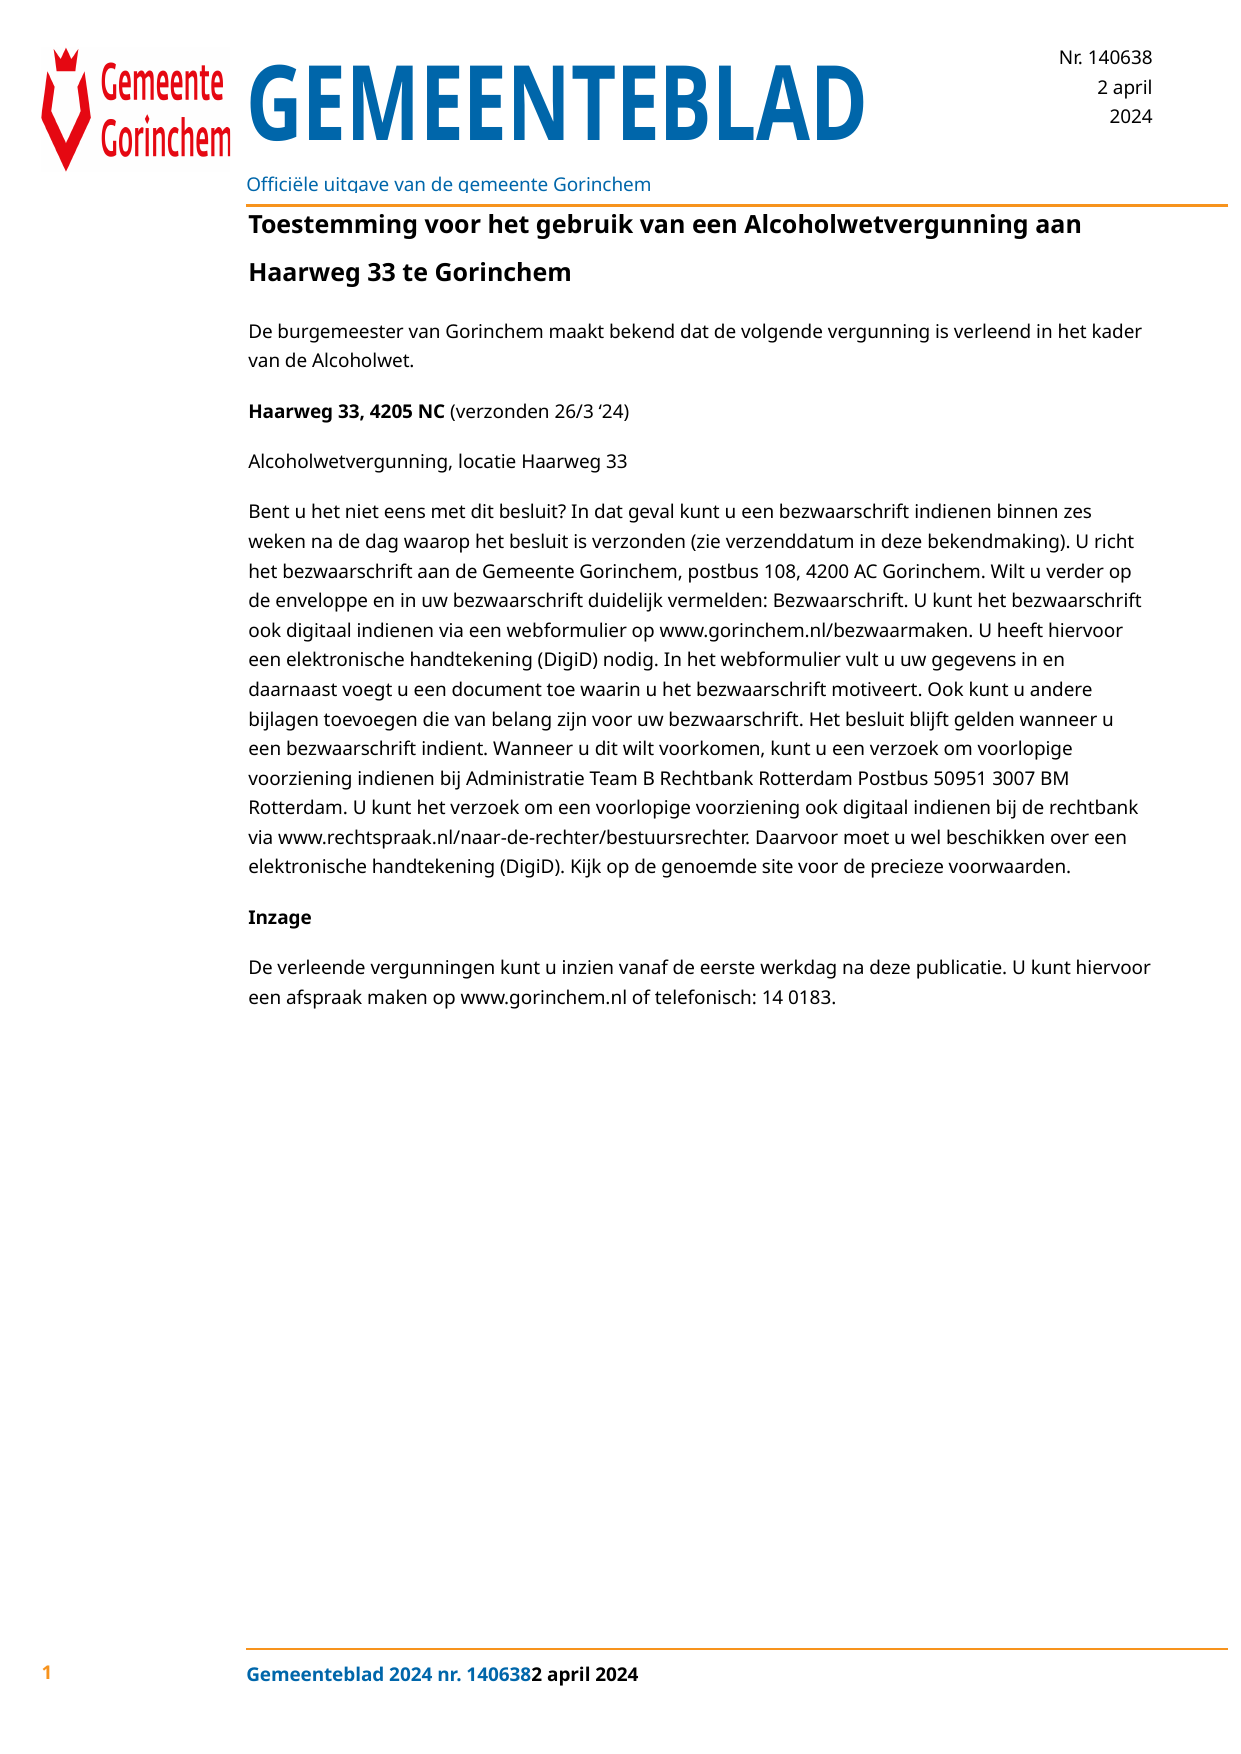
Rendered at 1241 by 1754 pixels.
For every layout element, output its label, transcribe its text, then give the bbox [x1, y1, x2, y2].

text De burgemeester van Gorinchem maakt bekend dat de volgende vergunning is verleend in het kader van de Alcoholwet. [248, 318, 1152, 373]
text Haarweg 33, 4205 NC (verzonden 26/3 ‘24) [248, 398, 1152, 424]
text Toestemming voor het gebruik van een Alcoholwetvergunning aan Haarweg 33 te Gorinchem [248, 207, 1152, 288]
text Inzage [248, 904, 1152, 930]
text Bent u het niet eens met dit besluit? In dat geval kunt u een bezwaarschrift indienen binnen zes weken na de dag waarop het besluit is verzonden (zie verzenddatum in deze bekendmaking). U richt het bezwaarschrift aan de Gemeente Gorinchem, postbus 108, 4200 AC Gorinchem. Wilt u verder op de enveloppe en in uw bezwaarschrift duidelijk vermelden: Bezwaarschrift. U kunt het bezwaarschrift ook digitaal indienen via een webformulier op www.gorinchem.nl/bezwaarmaken. U heeft hiervoor een elektronische handtekening (DigiD) nodig. In het webformulier vult u uw gegevens in en daarnaast voegt u een document toe waarin u het bezwaarschrift motiveert. Ook kunt u andere bijlagen toevoegen die van belang zijn voor uw bezwaarschrift. Het besluit blijft gelden wanneer u een bezwaarschrift indient. Wanneer u dit wilt voorkomen, kunt u een verzoek om voorlopige voorziening indienen bij Administratie Team B Rechtbank Rotterdam Postbus 50951 3007 BM Rotterdam. U kunt het verzoek om een voorlopige voorziening ook digitaal indienen bij de rechtbank via www.rechtspraak.nl/naar-de-rechter/bestuursrechter. Daarvoor moet u wel beschikken over een elektronische handtekening (DigiD). Kijk op de genoemde site voor de precieze voorwaarden. [248, 499, 1152, 879]
text De verleende vergunningen kunt u inzien vanaf de eerste werkdag na deze publicatie. U kunt hiervoor een afspraak maken op www.gorinchem.nl of telefonisch: 14 0183. [248, 954, 1152, 1010]
picture [41, 47, 231, 172]
text Alcoholwetvergunning, locatie Haarweg 33 [248, 448, 1152, 474]
